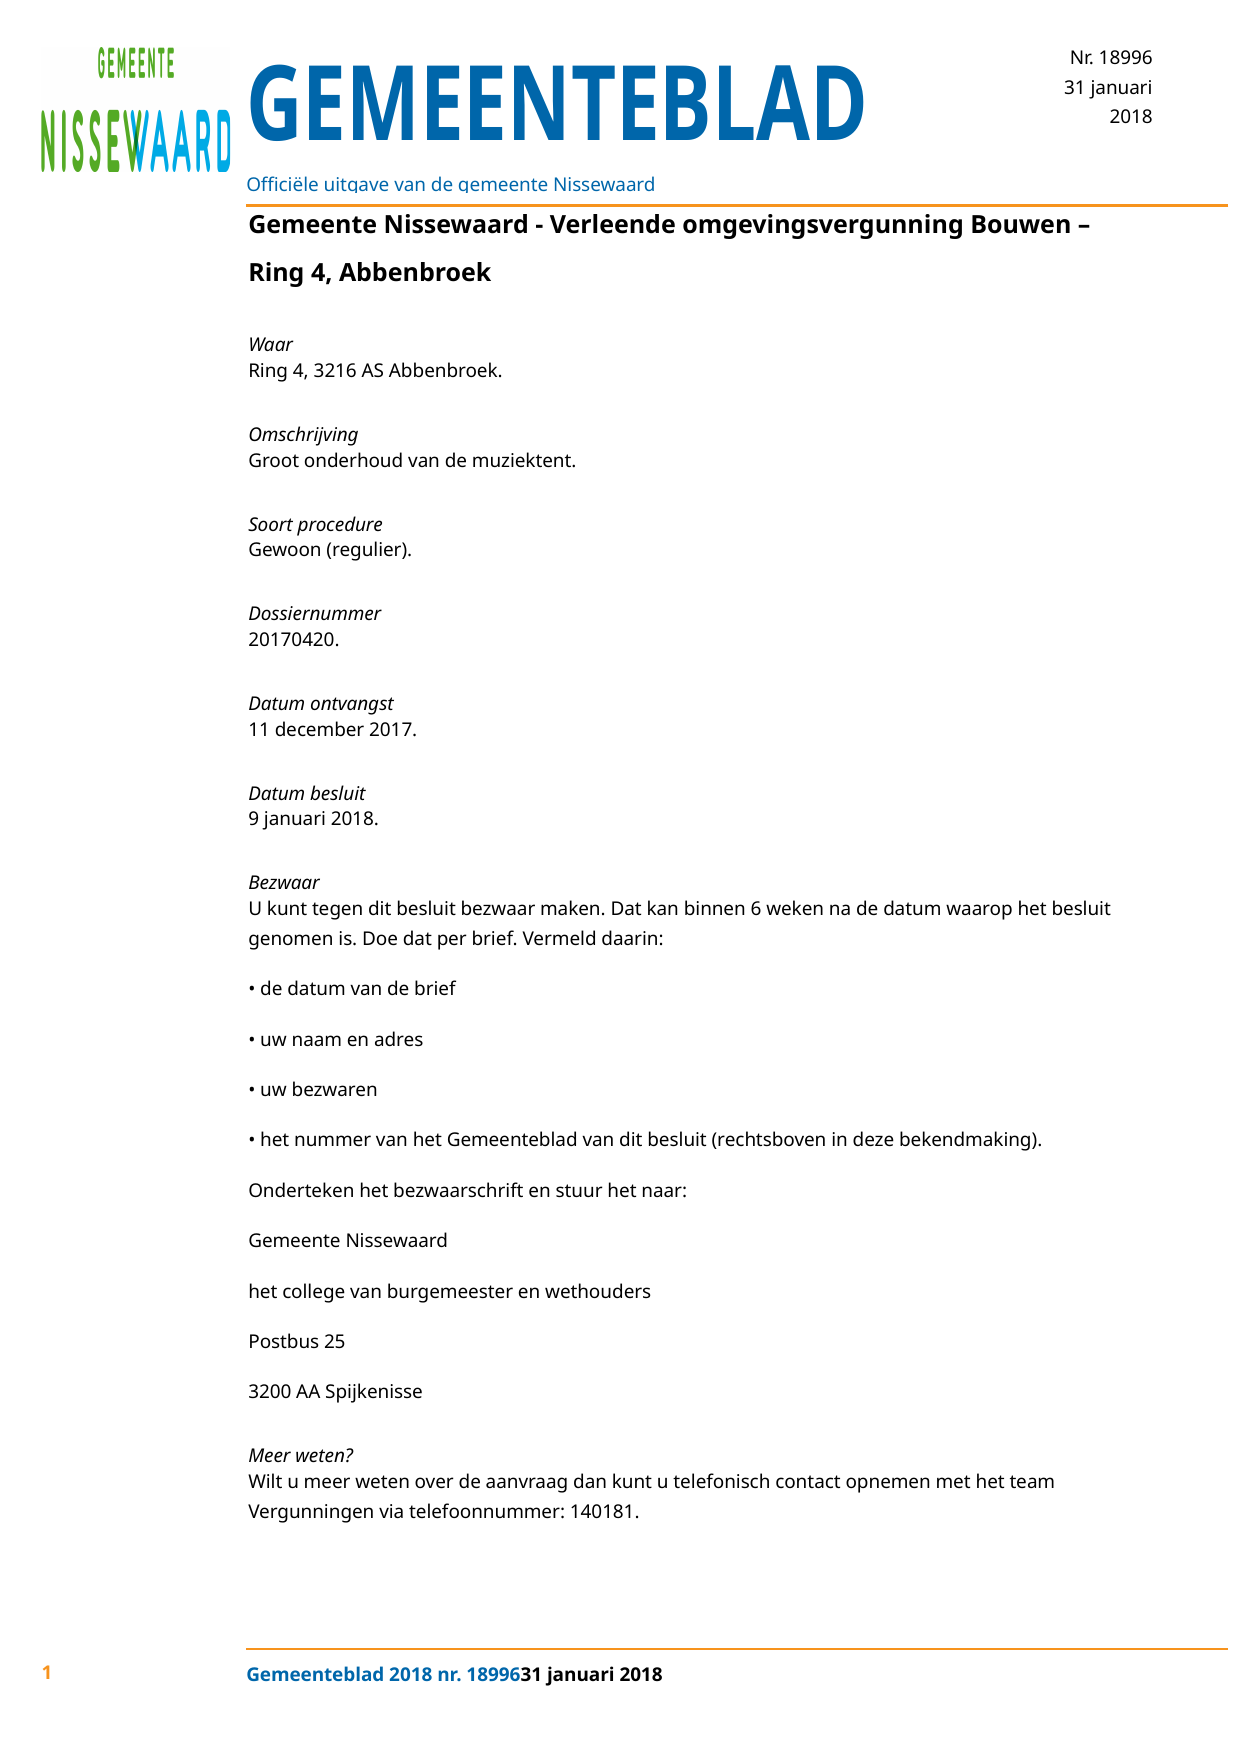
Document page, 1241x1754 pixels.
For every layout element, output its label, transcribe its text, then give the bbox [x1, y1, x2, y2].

picture [176, 157, 187, 172]
text Gemeente Nissewaard - Verleende omgevingsvergunning Bouwen – Ring 4, Abbenbroek [248, 207, 1152, 288]
text 20170420. [248, 626, 1152, 652]
text het college van burgemeester en wethouders [248, 1278, 1152, 1303]
text Datum ontvangst [248, 690, 1152, 716]
text 11 december 2017. [248, 716, 1152, 742]
picture [41, 47, 231, 172]
text Soort procedure [248, 511, 1152, 537]
text • uw naam en adres [248, 1026, 1152, 1051]
text 3200 AA Spijkenisse [248, 1379, 1152, 1404]
text Onderteken het bezwaarschrift en stuur het naar: [248, 1177, 1152, 1203]
picture [222, 122, 227, 160]
picture [200, 151, 206, 172]
text U kunt tegen dit besluit bezwaar maken. Dat kan binnen 6 weken na de datum waarop het besluit genomen is. Doe dat per brief. Vermeld daarin: [248, 895, 1152, 951]
text Gemeente Nissewaard [248, 1227, 1152, 1253]
picture [201, 122, 206, 138]
picture [154, 157, 165, 172]
text Waar [248, 331, 1152, 357]
text • uw bezwaren [248, 1076, 1152, 1102]
text • de datum van de brief [248, 975, 1152, 1001]
text Bezwaar [248, 869, 1152, 895]
text • het nummer van het Gemeenteblad van dit besluit (rechtsboven in deze bekendmaking). [248, 1127, 1152, 1152]
text Postbus 25 [248, 1328, 1152, 1354]
text 9 januari 2018. [248, 806, 1152, 831]
text Wilt u meer weten over de aanvraag dan kunt u telefonisch contact opnemen met het team Vergunningen via telefoonnummer: 140181. [248, 1468, 1152, 1524]
text Groot onderhoud van de muziektent. [248, 447, 1152, 473]
text Gewoon (regulier). [248, 537, 1152, 562]
text Datum besluit [248, 780, 1152, 806]
text Ring 4, 3216 AS Abbenbroek. [248, 357, 1152, 383]
text Meer weten? [248, 1443, 1152, 1468]
text Dossiernummer [248, 601, 1152, 626]
text Omschrijving [248, 421, 1152, 447]
